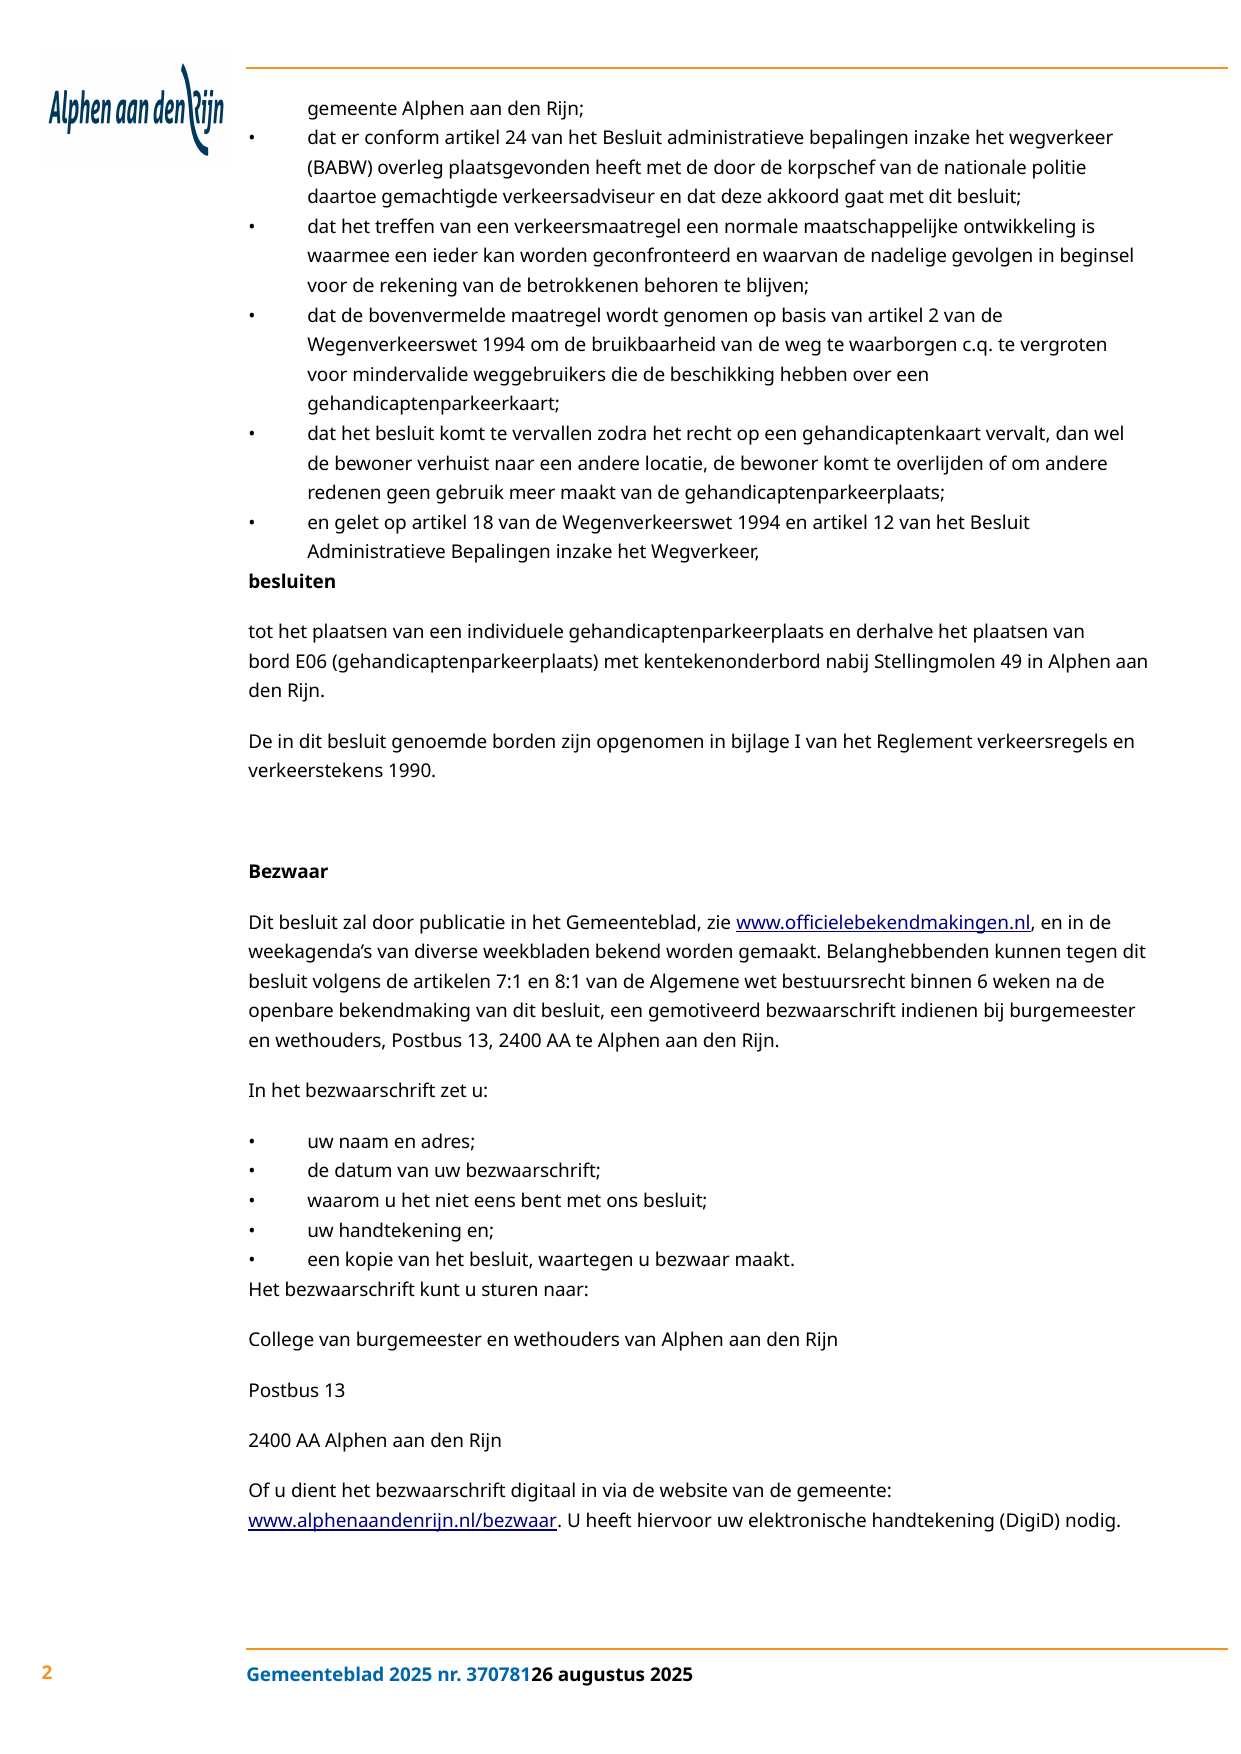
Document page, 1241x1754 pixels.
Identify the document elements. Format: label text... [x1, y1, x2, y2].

list een kopie van het besluit, waartegen u bezwaar maakt. [248, 1246, 1152, 1272]
list dat het besluit komt te vervallen zodra het recht op een gehandicaptenkaart vervalt, dan wel de bewoner verhuist naar een andere locatie, de bewoner komt te overlijden of om andere redenen geen gebruik meer maakt van de gehandicaptenparkeerplaats; [248, 420, 1152, 505]
text Postbus 13 [248, 1377, 1152, 1403]
list uw handtekening en; [248, 1217, 1152, 1243]
list de datum van uw bezwaarschrift; [248, 1158, 1152, 1183]
text Dit besluit zal door publicatie in het Gemeenteblad, zie www.officielebekendmakingen.nl, en in de weekagenda’s van diverse weekbladen bekend worden gemaakt. Belanghebbenden kunnen tegen dit besluit volgens de artikelen 7:1 en 8:1 van de Algemene wet bestuursrecht binnen 6 weken na de openbare bekendmaking van dit besluit, een gemotiveerd bezwaarschrift indienen bij burgemeester en wethouders, Postbus 13, 2400 AA te Alphen aan den Rijn. [248, 909, 1152, 1053]
text In het bezwaarschrift zet u: [248, 1078, 1152, 1103]
list uw naam en adres; [248, 1128, 1152, 1154]
text Het bezwaarschrift kunt u sturen naar: [248, 1276, 1152, 1302]
list gemeente Alphen aan den Rijn; [248, 95, 1152, 121]
text tot het plaatsen van een individuele gehandicaptenparkeerplaats en derhalve het plaatsen van bord E06 (gehandicaptenparkeerplaats) met kentekenonderbord nabij Stellingmolen 49 in Alphen aan den Rijn. [248, 618, 1152, 703]
text De in dit besluit genoemde borden zijn opgenomen in bijlage I van het Reglement verkeersregels en verkeerstekens 1990. [248, 728, 1152, 783]
text Of u dient het bezwaarschrift digitaal in via de website van de gemeente: www.alphenaandenrijn.nl/bezwaar. U heeft hiervoor uw elektronische handtekening (DigiD) nodig. [248, 1478, 1152, 1533]
list en gelet op artikel 18 van de Wegenverkeerswet 1994 en artikel 12 van het Besluit Administratieve Bepalingen inzake het Wegverkeer, [248, 509, 1152, 564]
text besluiten [248, 568, 1152, 594]
text 2400 AA Alphen aan den Rijn [248, 1427, 1152, 1453]
picture [41, 47, 231, 172]
list dat er conform artikel 24 van het Besluit administratieve bepalingen inzake het wegverkeer (BABW) overleg plaatsgevonden heeft met de door de korpschef van de nationale politie daartoe gemachtigde verkeersadviseur en dat deze akkoord gaat met dit besluit; [248, 124, 1152, 209]
text College van burgemeester en wethouders van Alphen aan den Rijn [248, 1326, 1152, 1352]
list waarom u het niet eens bent met ons besluit; [248, 1187, 1152, 1213]
list dat het treffen van een verkeersmaatregel een normale maatschappelijke ontwikkeling is waarmee een ieder kan worden geconfronteerd en waarvan de nadelige gevolgen in beginsel voor de rekening van de betrokkenen behoren te blijven; [248, 213, 1152, 298]
list dat de bovenvermelde maatregel wordt genomen op basis van artikel 2 van de Wegenverkeerswet 1994 om de bruikbaarheid van de weg te waarborgen c.q. te vergroten voor mindervalide weggebruikers die de beschikking hebben over een gehandicaptenparkeerkaart; [248, 302, 1152, 416]
text Bezwaar [248, 858, 1152, 884]
